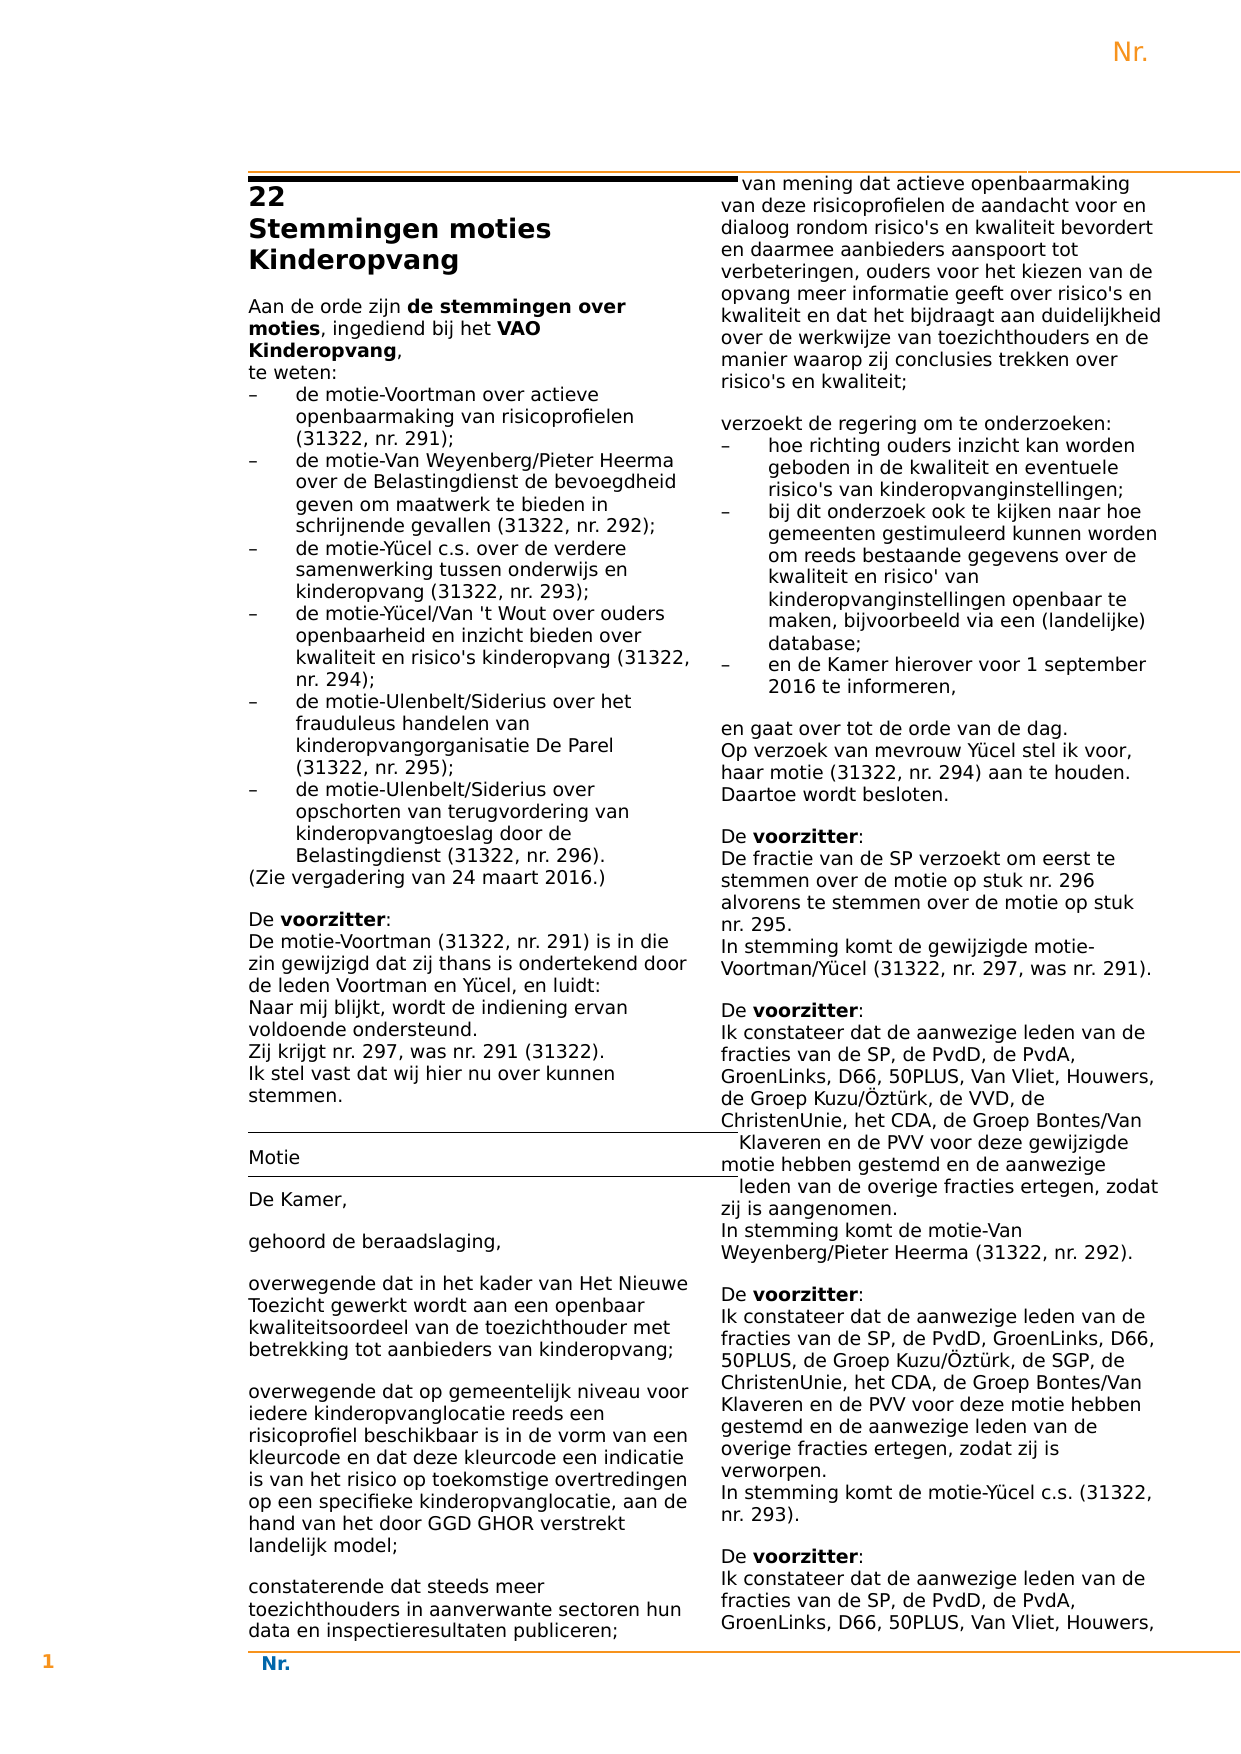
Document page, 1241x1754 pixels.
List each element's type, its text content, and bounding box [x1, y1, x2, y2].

text In stemming komt de motie-Van Weyenberg/Pieter Heerma (31322, nr. 292). [721, 1220, 1163, 1264]
text Ik constateer dat de aanwezige leden van de fracties van de SP, de PvdD, de PvdA, GroenLinks, D66, 50PLUS, Van Vliet, Houwers, [721, 1568, 1163, 1633]
text Naar mij blijkt, wordt de indiening ervan voldoende ondersteund. [248, 997, 691, 1041]
text In stemming komt de gewijzigde motie-Voortman/Yücel (31322, nr. 297, was nr. 291). [721, 936, 1163, 980]
text Ik constateer dat de aanwezige leden van de fracties van de SP, de PvdD, GroenLinks, D66, 50PLUS, de Groep Kuzu/Öztürk, de SGP, de ChristenUnie, het CDA, de Groep Bontes/Van Klaveren en de PVV voor deze motie hebben gestemd en de aanwezige leden van de overige fracties ertegen, zodat zij is verworpen. [721, 1306, 1163, 1482]
text van mening dat actieve openbaarmaking van deze risicoprofielen de aandacht voor en dialoog rondom risico's en kwaliteit bevordert en daarmee aanbieders aanspoort tot verbeteringen, ouders voor het kiezen van de opvang meer informatie geeft over risico's en kwaliteit en dat het bijdraagt aan duidelijkheid over de werkwijze van toezichthouders en de manier waarop zij conclusies trekken over risico's en kwaliteit; [721, 173, 1163, 393]
list de motie-Yücel/Van 't Wout over ouders openbaarheid en inzicht bieden over kwaliteit en risico's kinderopvang (31322, nr. 294); [248, 603, 691, 691]
text Zij krijgt nr. 297, was nr. 291 (31322). [248, 1041, 691, 1063]
text Op verzoek van mevrouw Yücel stel ik voor, haar motie (31322, nr. 294) aan te houden. [721, 740, 1163, 784]
text De motie-Voortman (31322, nr. 291) is in die zin gewijzigd dat zij thans is ondertekend door de leden Voortman en Yücel, en luidt: [248, 931, 691, 997]
text De Kamer, [248, 1189, 691, 1211]
list hoe richting ouders inzicht kan worden geboden in de kwaliteit en eventuele risico's van kinderopvanginstellingen; [721, 434, 1163, 501]
list de motie-Voortman over actieve openbaarmaking van risicoprofielen (31322, nr. 291); [248, 383, 691, 449]
text De voorzitter: [721, 1000, 1163, 1022]
list de motie-Ulenbelt/Siderius over opschorten van terugvordering van kinderopvangtoeslag door de Belastingdienst (31322, nr. 296). [248, 779, 691, 867]
text te weten: [248, 362, 691, 383]
text verzoekt de regering om te onderzoeken: [721, 413, 1163, 434]
title 22 Stemmingen moties Kinderopvang [248, 182, 691, 276]
text Ik constateer dat de aanwezige leden van de fracties van de SP, de PvdD, de PvdA, GroenLinks, D66, 50PLUS, Van Vliet, Houwers, de Groep Kuzu/Öztürk, de VVD, de ChristenUnie, het CDA, de Groep Bontes/Van Klaveren en de PVV voor deze gewijzigde motie hebben gestemd en de aanwezige leden van de overige fracties ertegen, zodat zij is aangenomen. [721, 1022, 1163, 1220]
text (Zie vergadering van 24 maart 2016.) [248, 867, 691, 889]
list de motie-Van Weyenberg/Pieter Heerma over de Belastingdienst de bevoegdheid geven om maatwerk te bieden in schrijnende gevallen (31322, nr. 292); [248, 449, 691, 537]
text De voorzitter: [721, 826, 1163, 848]
text gehoord de beraadslaging, [248, 1231, 691, 1253]
list en de Kamer hierover voor 1 september 2016 te informeren, [721, 654, 1163, 698]
text Aan de orde zijn de stemmingen over moties, ingediend bij het VAO Kinderopvang, [248, 296, 691, 362]
text In stemming komt de motie-Yücel c.s. (31322, nr. 293). [721, 1482, 1163, 1526]
text en gaat over tot de orde van de dag. [721, 718, 1163, 740]
text De voorzitter: [248, 909, 691, 931]
text constaterende dat steeds meer toezichthouders in aanverwante sectoren hun data en inspectieresultaten publiceren; [248, 1576, 691, 1642]
text Motie [248, 1147, 691, 1169]
text overwegende dat in het kader van Het Nieuwe Toezicht gewerkt wordt aan een openbaar kwaliteitsoordeel van de toezichthouder met betrekking tot aanbieders van kinderopvang; [248, 1273, 691, 1361]
list de motie-Ulenbelt/Siderius over het frauduleus handelen van kinderopvangorganisatie De Parel (31322, nr. 295); [248, 691, 691, 779]
text De voorzitter: [721, 1284, 1163, 1306]
text De fractie van de SP verzoekt om eerst te stemmen over de motie op stuk nr. 296 alvorens te stemmen over de motie op stuk nr. 295. [721, 848, 1163, 936]
text De voorzitter: [721, 1546, 1163, 1568]
text Daartoe wordt besloten. [721, 784, 1163, 806]
list de motie-Yücel c.s. over de verdere samenwerking tussen onderwijs en kinderopvang (31322, nr. 293); [248, 537, 691, 603]
text Ik stel vast dat wij hier nu over kunnen stemmen. [248, 1063, 691, 1107]
text overwegende dat op gemeentelijk niveau voor iedere kinderopvanglocatie reeds een risicoprofiel beschikbaar is in de vorm van een kleurcode en dat deze kleurcode een indicatie is van het risico op toekomstige overtredingen op een specifieke kinderopvanglocatie, aan de hand van het door GGD GHOR verstrekt landelijk model; [248, 1381, 691, 1556]
list bij dit onderzoek ook te kijken naar hoe gemeenten gestimuleerd kunnen worden om reeds bestaande gegevens over de kwaliteit en risico' van kinderopvanginstellingen openbaar te maken, bijvoorbeeld via een (landelijke) database; [721, 501, 1163, 654]
